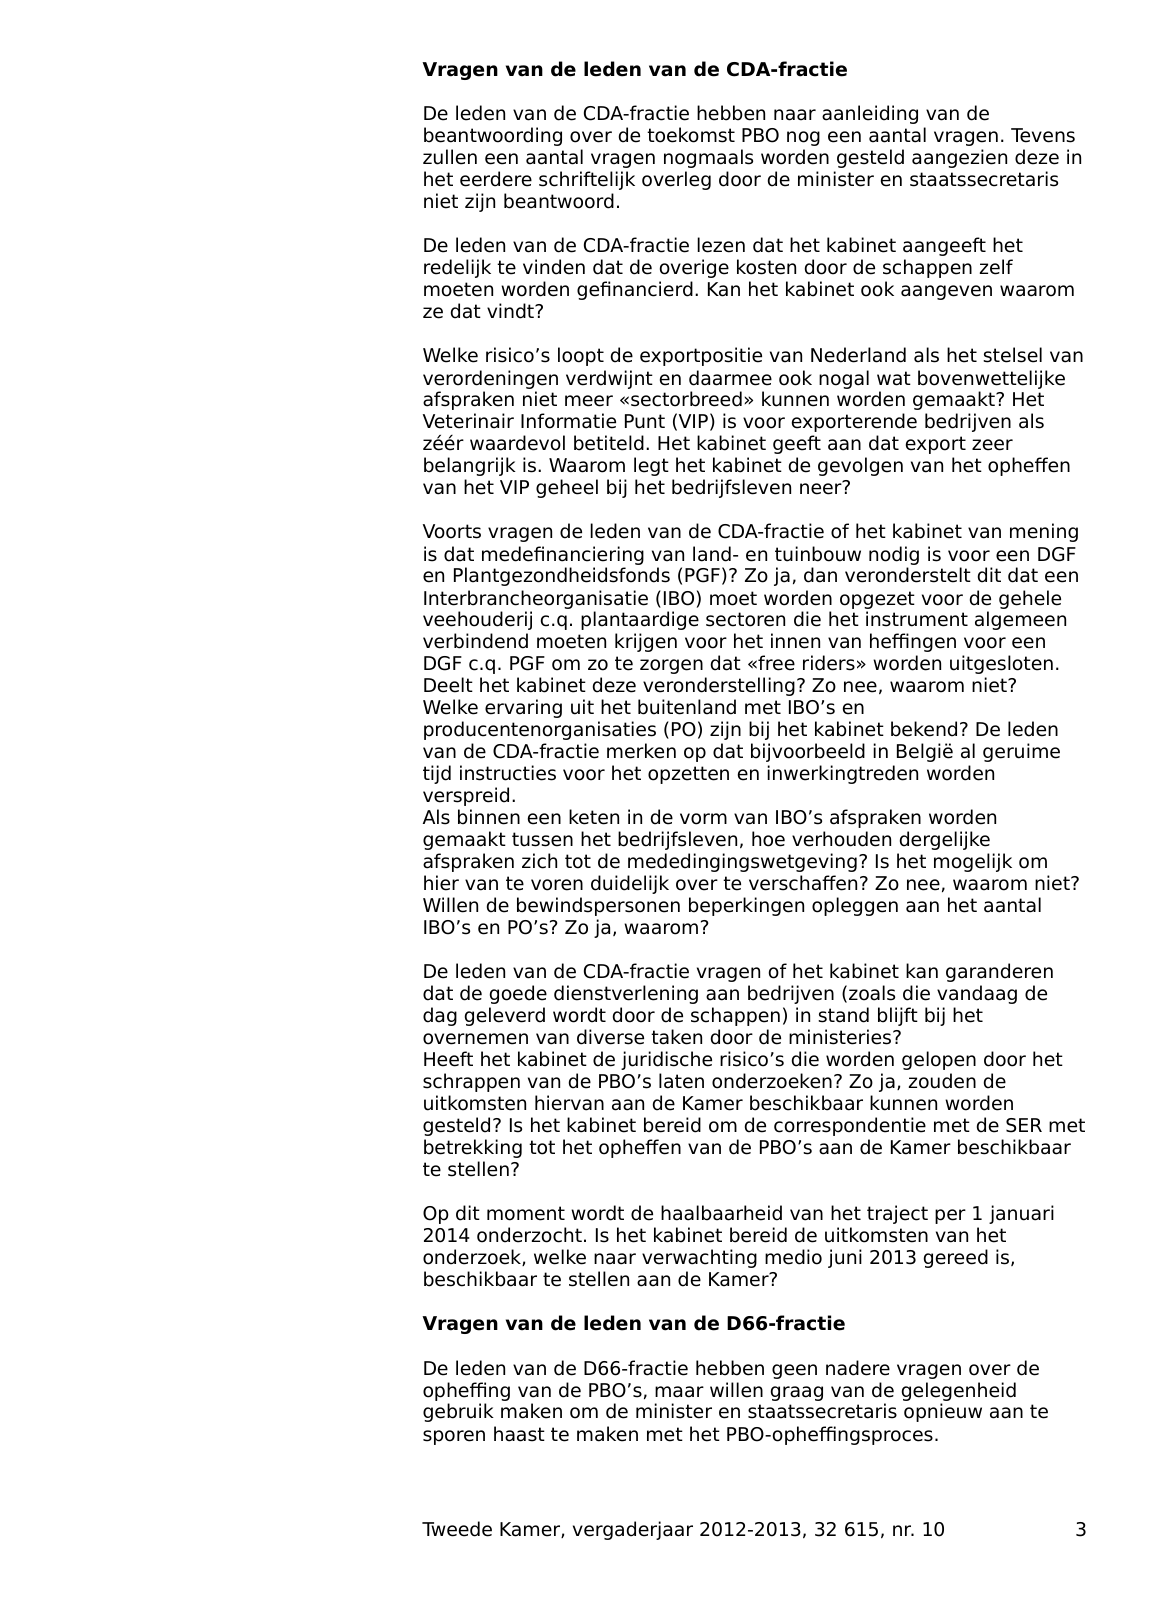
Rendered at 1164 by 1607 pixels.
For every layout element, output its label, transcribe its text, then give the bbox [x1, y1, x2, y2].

text Willen de bewindspersonen beperkingen opleggen aan het aantal IBO’s en PO’s? Zo ja, waarom? [422, 895, 1087, 939]
subtitle Vragen van de leden van de D66-fractie [422, 1313, 1087, 1335]
text Welke risico’s loopt de exportpositie van Nederland als het stelsel van verordeningen verdwijnt en daarmee ook nogal wat bovenwettelijke afspraken niet meer «sectorbreed» kunnen worden gemaakt? Het Veterinair Informatie Punt (VIP) is voor exporterende bedrijven als zéér waardevol betiteld. Het kabinet geeft aan dat export zeer belangrijk is. Waarom legt het kabinet de gevolgen van het opheffen van het VIP geheel bij het bedrijfsleven neer? [422, 345, 1087, 499]
text Voorts vragen de leden van de CDA-fractie of het kabinet van mening is dat medefinanciering van land- en tuinbouw nodig is voor een DGF en Plantgezondheidsfonds (PGF)? Zo ja, dan veronderstelt dit dat een Interbrancheorganisatie (IBO) moet worden opgezet voor de gehele veehouderij c.q. plantaardige sectoren die het instrument algemeen verbindend moeten krijgen voor het innen van heffingen voor een DGF c.q. PGF om zo te zorgen dat «free riders» worden uitgesloten. Deelt het kabinet deze veronderstelling? Zo nee, waarom niet? [422, 521, 1087, 697]
subtitle Vragen van de leden van de CDA-fractie [422, 59, 1087, 81]
text De leden van de CDA-fractie hebben naar aanleiding van de beantwoording over de toekomst PBO nog een aantal vragen. Tevens zullen een aantal vragen nogmaals worden gesteld aangezien deze in het eerdere schriftelijk overleg door de minister en staatssecretaris niet zijn beantwoord. [422, 103, 1087, 213]
text De leden van de CDA-fractie vragen of het kabinet kan garanderen dat de goede dienstverlening aan bedrijven (zoals die vandaag de dag geleverd wordt door de schappen) in stand blijft bij het overnemen van diverse taken door de ministeries? [422, 961, 1087, 1049]
text De leden van de CDA-fractie lezen dat het kabinet aangeeft het redelijk te vinden dat de overige kosten door de schappen zelf moeten worden gefinancierd. Kan het kabinet ook aangeven waarom ze dat vindt? [422, 235, 1087, 323]
text Als binnen een keten in de vorm van IBO’s afspraken worden gemaakt tussen het bedrijfsleven, hoe verhouden dergelijke afspraken zich tot de mededingingswetgeving? Is het mogelijk om hier van te voren duidelijk over te verschaffen? Zo nee, waarom niet? [422, 807, 1087, 895]
text De leden van de D66-fractie hebben geen nadere vragen over de opheffing van de PBO’s, maar willen graag van de gelegenheid gebruik maken om de minister en staatssecretaris opnieuw aan te sporen haast te maken met het PBO-opheffingsproces. [422, 1357, 1087, 1445]
text Welke ervaring uit het buitenland met IBO’s en producentenorganisaties (PO) zijn bij het kabinet bekend? De leden van de CDA-fractie merken op dat bijvoorbeeld in België al geruime tijd instructies voor het opzetten en inwerkingtreden worden verspreid. [422, 697, 1087, 807]
text Op dit moment wordt de haalbaarheid van het traject per 1 januari 2014 onderzocht. Is het kabinet bereid de uitkomsten van het onderzoek, welke naar verwachting medio juni 2013 gereed is, beschikbaar te stellen aan de Kamer? [422, 1203, 1087, 1291]
text Heeft het kabinet de juridische risico’s die worden gelopen door het schrappen van de PBO’s laten onderzoeken? Zo ja, zouden de uitkomsten hiervan aan de Kamer beschikbaar kunnen worden gesteld? Is het kabinet bereid om de correspondentie met de SER met betrekking tot het opheffen van de PBO’s aan de Kamer beschikbaar te stellen? [422, 1049, 1087, 1181]
